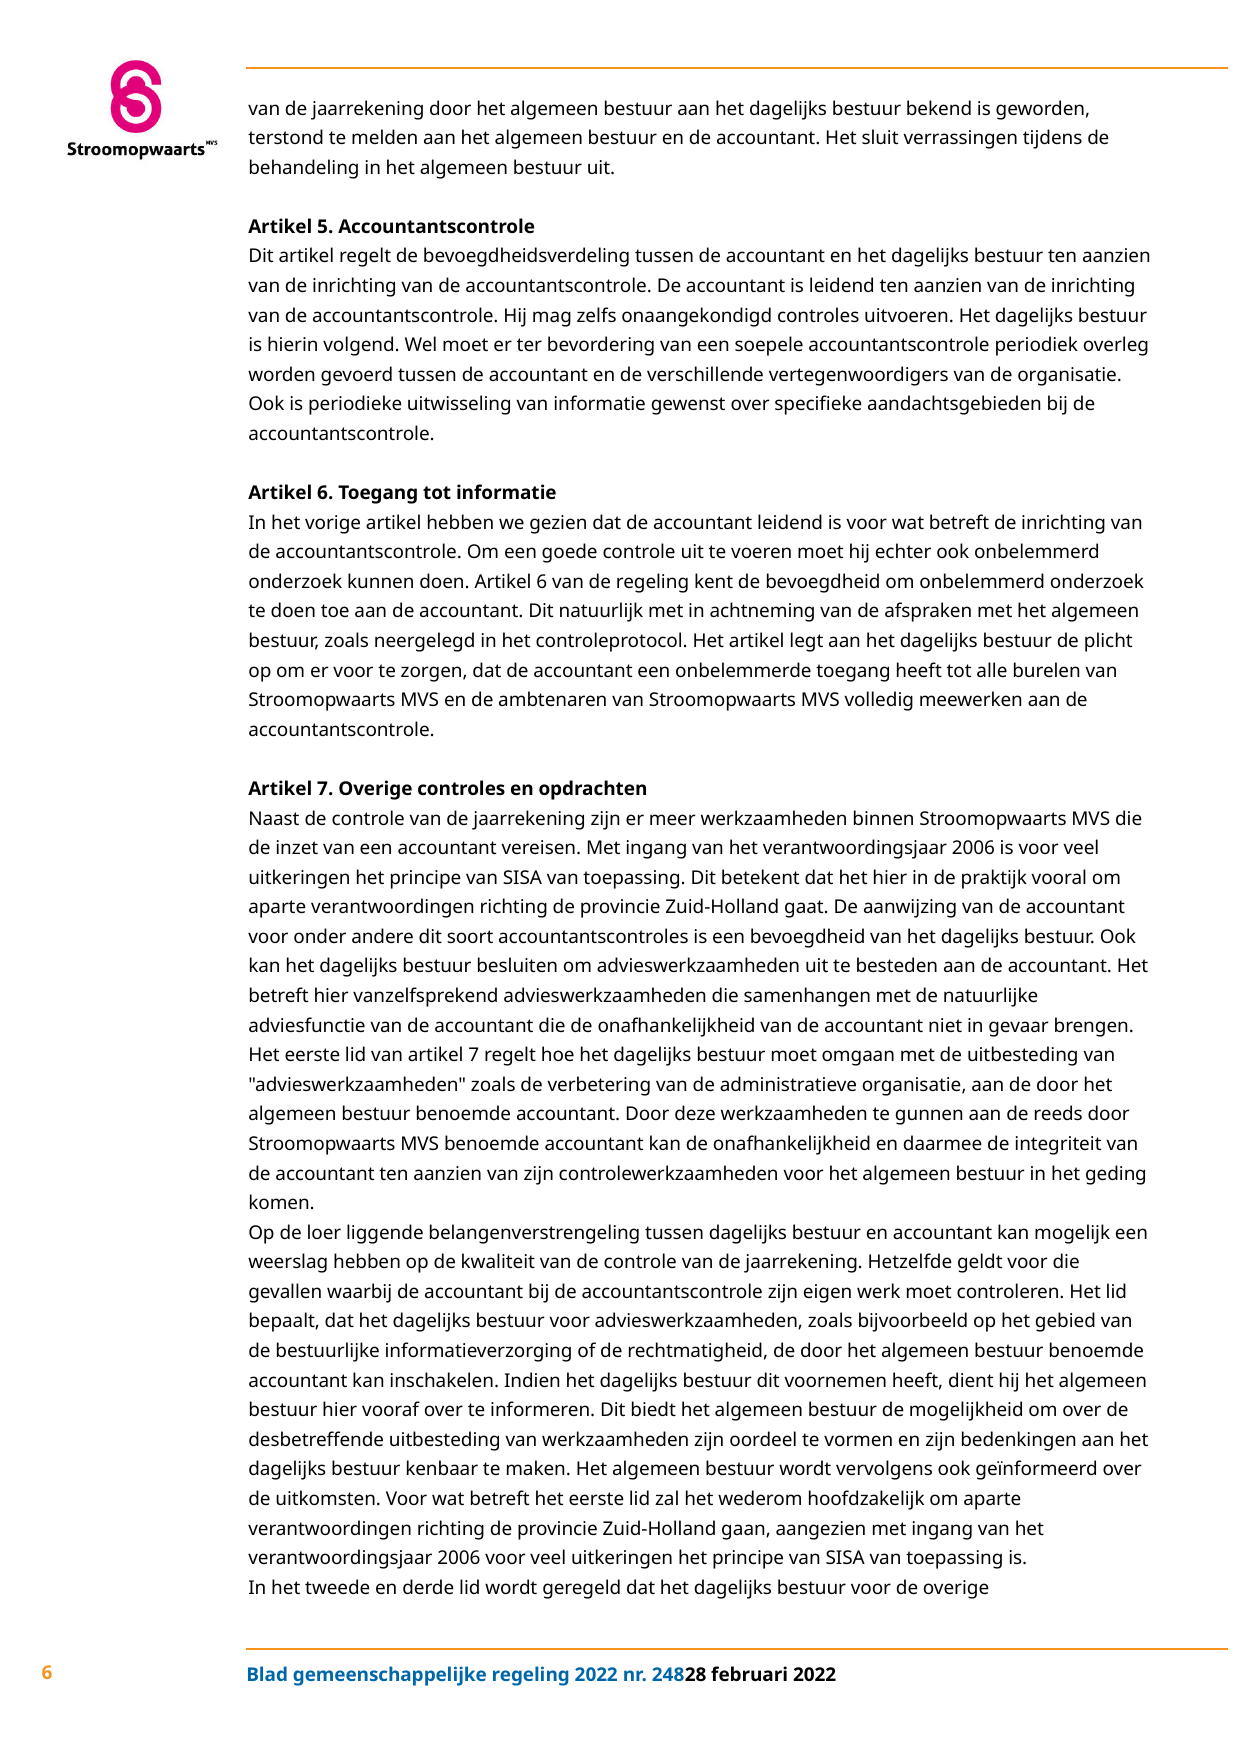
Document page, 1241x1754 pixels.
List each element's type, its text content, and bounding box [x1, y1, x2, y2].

text van de jaarrekening door het algemeen bestuur aan het dagelijks bestuur bekend is geworden, terstond te melden aan het algemeen bestuur en de accountant. Het sluit verrassingen tijdens de behandeling in het algemeen bestuur uit. [248, 95, 1152, 180]
text Het eerste lid van artikel 7 regelt hoe het dagelijks bestuur moet omgaan met de uitbesteding van "advieswerkzaamheden" zoals de verbetering van de administratieve organisatie, aan de door het algemeen bestuur benoemde accountant. Door deze werkzaamheden te gunnen aan de reeds door Stroomopwaarts MVS benoemde accountant kan de onafhankelijkheid en daarmee de integriteit van de accountant ten aanzien van zijn controlewerkzaamheden voor het algemeen bestuur in het geding komen. [248, 1041, 1152, 1215]
text Op de loer liggende belangenverstrengeling tussen dagelijks bestuur en accountant kan mogelijk een weerslag hebben op de kwaliteit van de controle van de jaarrekening. Hetzelfde geldt voor die gevallen waarbij de accountant bij de accountantscontrole zijn eigen werk moet controleren. Het lid bepaalt, dat het dagelijks bestuur voor advieswerkzaamheden, zoals bijvoorbeeld op het gebied van de bestuurlijke informatieverzorging of de rechtmatigheid, de door het algemeen bestuur benoemde accountant kan inschakelen. Indien het dagelijks bestuur dit voornemen heeft, dient hij het algemeen bestuur hier vooraf over te informeren. Dit biedt het algemeen bestuur de mogelijkheid om over de desbetreffende uitbesteding van werkzaamheden zijn oordeel te vormen en zijn bedenkingen aan het dagelijks bestuur kenbaar te maken. Het algemeen bestuur wordt vervolgens ook geïnformeerd over de uitkomsten. Voor wat betreft het eerste lid zal het wederom hoofdzakelijk om aparte verantwoordingen richting de provincie Zuid-Holland gaan, aangezien met ingang van het verantwoordingsjaar 2006 voor veel uitkeringen het principe van SISA van toepassing is. [248, 1219, 1152, 1570]
text Naast de controle van de jaarrekening zijn er meer werkzaamheden binnen Stroomopwaarts MVS die de inzet van een accountant vereisen. Met ingang van het verantwoordingsjaar 2006 is voor veel uitkeringen het principe van SISA van toepassing. Dit betekent dat het hier in de praktijk vooral om aparte verantwoordingen richting de provincie Zuid-Holland gaat. De aanwijzing van de accountant voor onder andere dit soort accountantscontroles is een bevoegdheid van het dagelijks bestuur. Ook kan het dagelijks bestuur besluiten om advieswerkzaamheden uit te besteden aan de accountant. Het betreft hier vanzelfsprekend advieswerkzaamheden die samenhangen met de natuurlijke adviesfunctie van de accountant die de onafhankelijkheid van de accountant niet in gevaar brengen. [248, 805, 1152, 1038]
text In het tweede en derde lid wordt geregeld dat het dagelijks bestuur voor de overige [248, 1574, 1152, 1600]
text In het vorige artikel hebben we gezien dat de accountant leidend is voor wat betreft de inrichting van de accountantscontrole. Om een goede controle uit te voeren moet hij echter ook onbelemmerd onderzoek kunnen doen. Artikel 6 van de regeling kent de bevoegdheid om onbelemmerd onderzoek te doen toe aan de accountant. Dit natuurlijk met in achtneming van de afspraken met het algemeen bestuur, zoals neergelegd in het controleprotocol. Het artikel legt aan het dagelijks bestuur de plicht op om er voor te zorgen, dat de accountant een onbelemmerde toegang heeft tot alle burelen van Stroomopwaarts MVS en de ambtenaren van Stroomopwaarts MVS volledig meewerken aan de accountantscontrole. [248, 509, 1152, 742]
text Artikel 6. Toegang tot informatie [248, 479, 1152, 505]
text Artikel 5. Accountantscontrole [248, 213, 1152, 239]
text Dit artikel regelt de bevoegdheidsverdeling tussen de accountant en het dagelijks bestuur ten aanzien van de inrichting van de accountantscontrole. De accountant is leidend ten aanzien van de inrichting van de accountantscontrole. Hij mag zelfs onaangekondigd controles uitvoeren. Het dagelijks bestuur is hierin volgend. Wel moet er ter bevordering van een soepele accountantscontrole periodiek overleg worden gevoerd tussen de accountant en de verschillende vertegenwoordigers van de organisatie. Ook is periodieke uitwisseling van informatie gewenst over specifieke aandachtsgebieden bij de accountantscontrole. [248, 243, 1152, 446]
text Artikel 7. Overige controles en opdrachten [248, 775, 1152, 801]
picture [41, 47, 231, 172]
